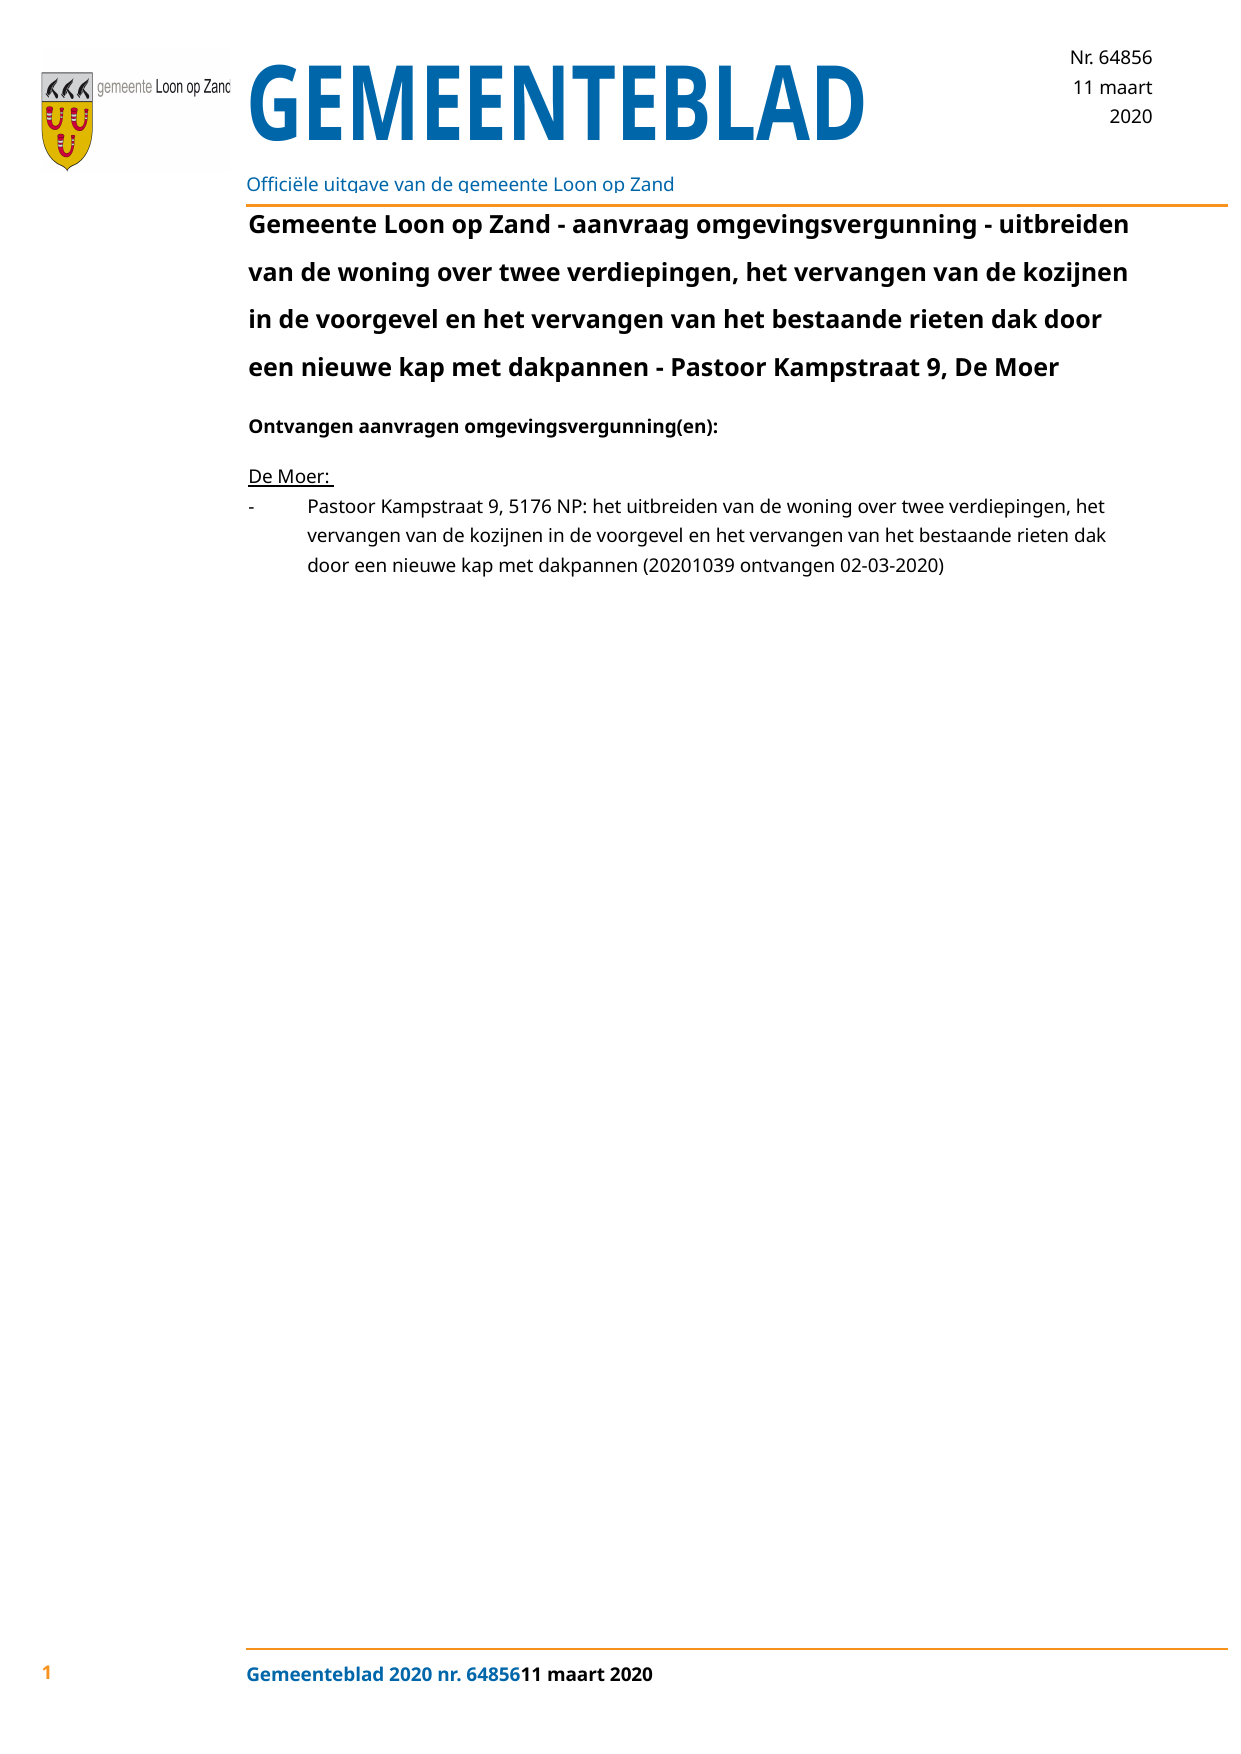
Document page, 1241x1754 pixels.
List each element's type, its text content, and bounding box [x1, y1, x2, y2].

text Ontvangen aanvragen omgevingsvergunning(en): [248, 413, 1152, 439]
text De Moer: [248, 463, 1152, 489]
text Gemeente Loon op Zand - aanvraag omgevingsvergunning - uitbreiden van de woning over twee verdiepingen, het vervangen van de kozijnen in de voorgevel en het vervangen van het bestaande rieten dak door een nieuwe kap met dakpannen - Pastoor Kampstraat 9, De Moer [248, 207, 1152, 384]
list Pastoor Kampstraat 9, 5176 NP: het uitbreiden van de woning over twee verdiepingen, het vervangen van de kozijnen in de voorgevel en het vervangen van het bestaande rieten dak door een nieuwe kap met dakpannen (20201039 ontvangen 02-03-2020) [248, 493, 1152, 578]
picture [41, 47, 231, 172]
